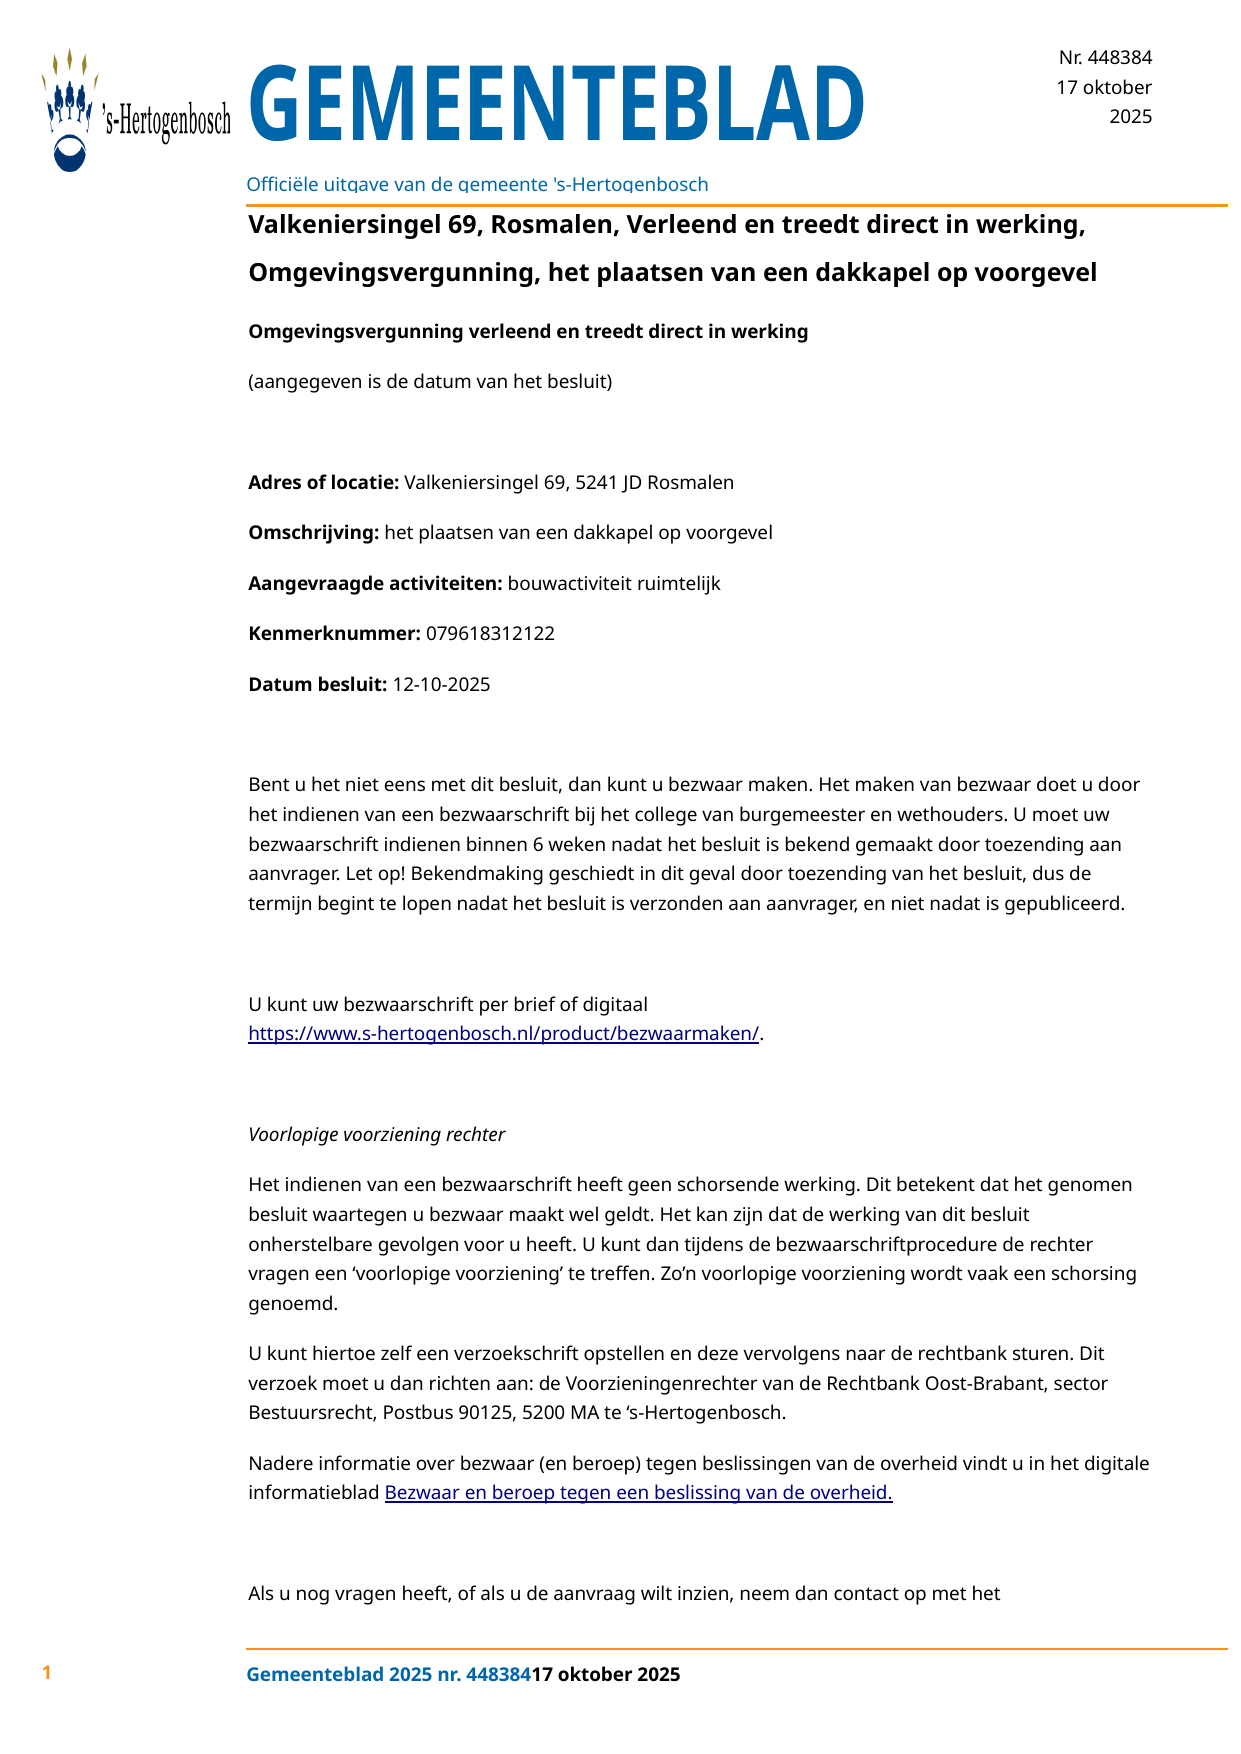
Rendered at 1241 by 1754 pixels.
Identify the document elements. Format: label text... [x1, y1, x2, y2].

text Valkeniersingel 69, Rosmalen, Verleend en treedt direct in werking, Omgevingsvergunning, het plaatsen van een dakkapel op voorgevel [248, 207, 1152, 288]
text Bent u het niet eens met dit besluit, dan kunt u bezwaar maken. Het maken van bezwaar doet u door het indienen van een bezwaarschrift bij het college van burgemeester en wethouders. U moet uw bezwaarschrift indienen binnen 6 weken nadat het besluit is bekend gemaakt door toezending aan aanvrager. Let op! Bekendmaking geschiedt in dit geval door toezending van het besluit, dus de termijn begint te lopen nadat het besluit is verzonden aan aanvrager, en niet nadat is gepubliceerd. [248, 772, 1152, 916]
text U kunt uw bezwaarschrift per brief of digitaal https://www.s-hertogenbosch.nl/product/bezwaarmaken/. [248, 991, 1152, 1046]
text Aangevraagde activiteiten: bouwactiviteit ruimtelijk [248, 570, 1152, 596]
text Het indienen van een bezwaarschrift heeft geen schorsende werking. Dit betekent dat het genomen besluit waartegen u bezwaar maakt wel geldt. Het kan zijn dat de werking van dit besluit onherstelbare gevolgen voor u heeft. U kunt dan tijdens de bezwaarschriftprocedure de rechter vragen een ‘voorlopige voorziening’ te treffen. Zo’n voorlopige voorziening wordt vaak een schorsing genoemd. [248, 1172, 1152, 1316]
text Datum besluit: 12-10-2025 [248, 671, 1152, 697]
text U kunt hiertoe zelf een verzoekschrift opstellen en deze vervolgens naar de rechtbank sturen. Dit verzoek moet u dan richten aan: de Voorzieningenrechter van de Rechtbank Oost-Brabant, sector Bestuursrecht, Postbus 90125, 5200 MA te ‘s-Hertogenbosch. [248, 1340, 1152, 1425]
text Nadere informatie over bezwaar (en beroep) tegen beslissingen van de overheid vindt u in het digitale informatieblad Bezwaar en beroep tegen een beslissing van de overheid. [248, 1450, 1152, 1505]
text Voorlopige voorziening rechter [248, 1121, 1152, 1147]
text Kenmerknummer: 079618312122 [248, 620, 1152, 646]
text Adres of locatie: Valkeniersingel 69, 5241 JD Rosmalen [248, 469, 1152, 495]
text (aangegeven is de datum van het besluit) [248, 368, 1152, 394]
picture [41, 47, 231, 172]
text Als u nog vragen heeft, of als u de aanvraag wilt inzien, neem dan contact op met het [248, 1580, 1152, 1606]
text Omschrijving: het plaatsen van een dakkapel op voorgevel [248, 519, 1152, 545]
text Omgevingsvergunning verleend en treedt direct in werking [248, 318, 1152, 344]
